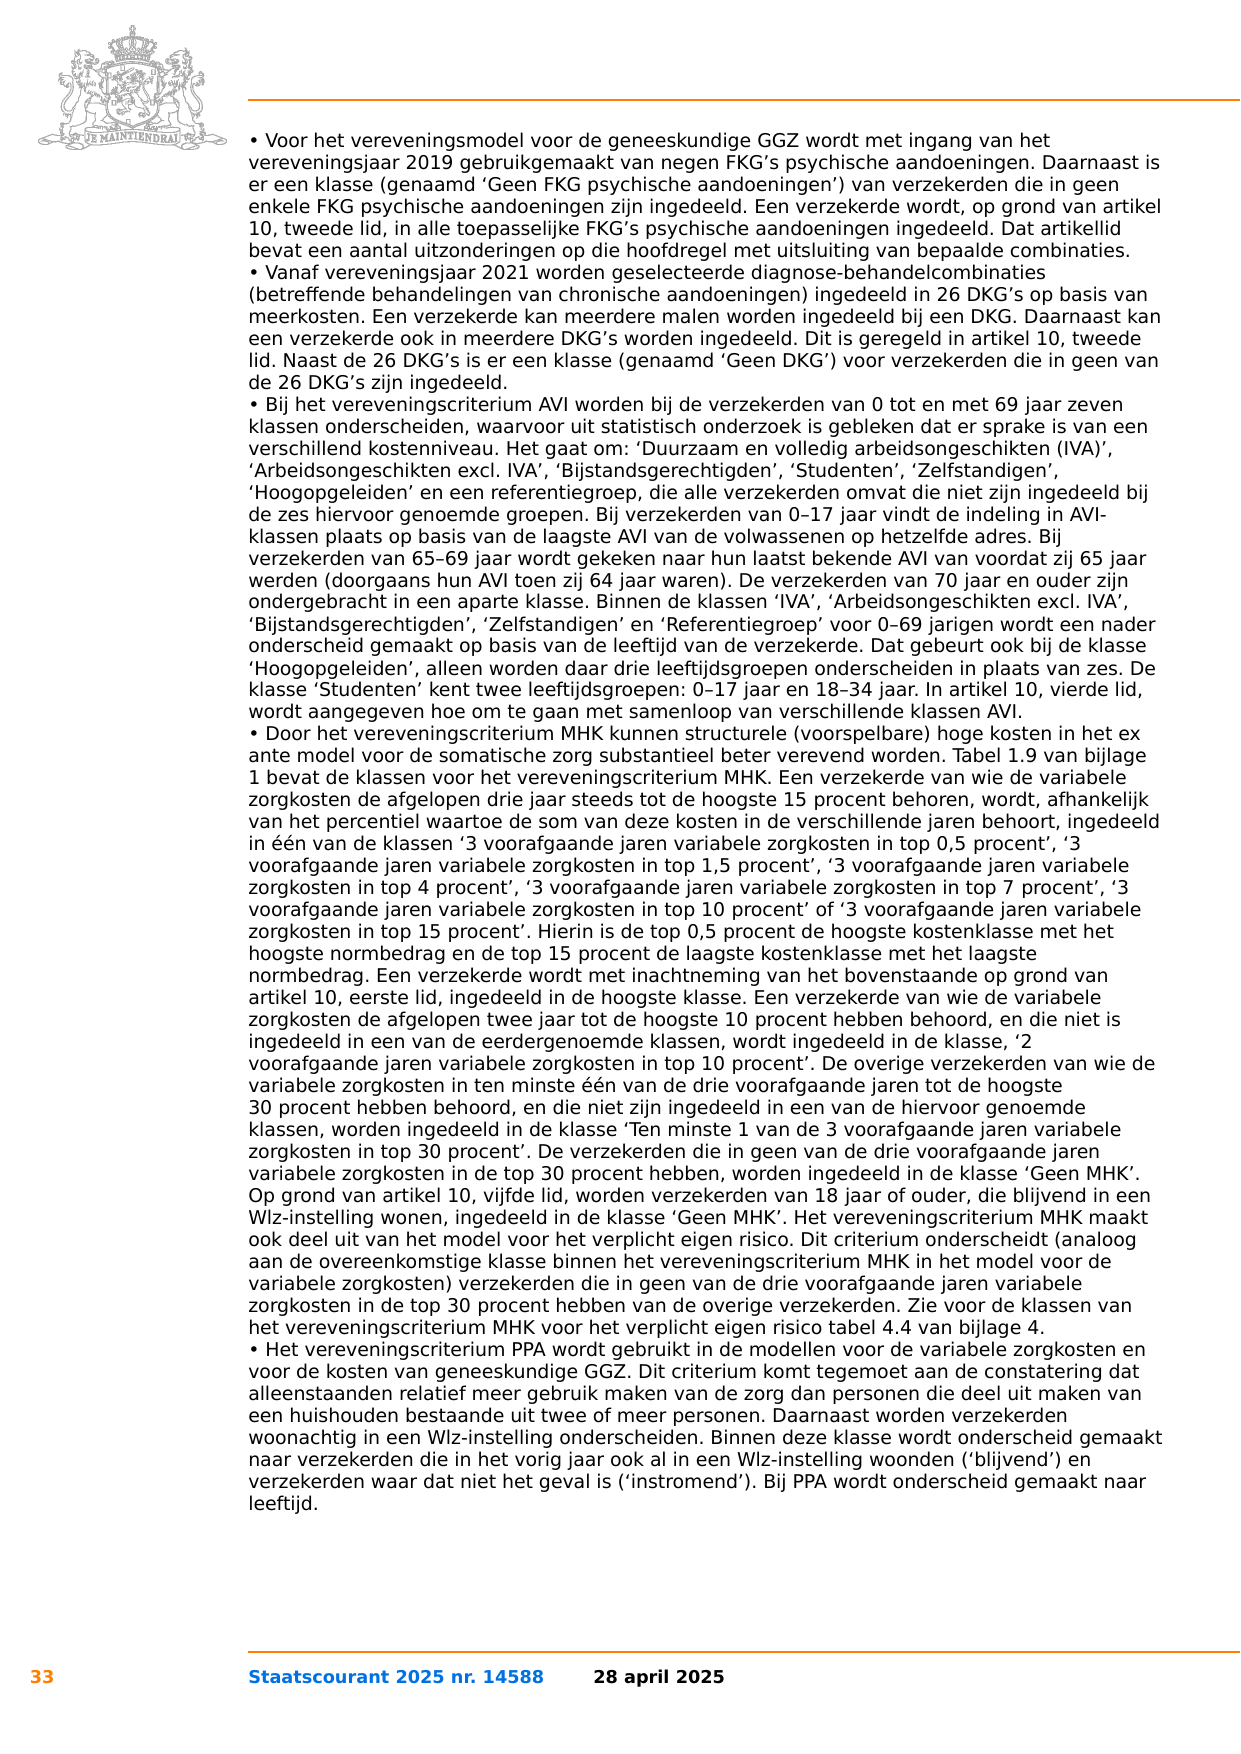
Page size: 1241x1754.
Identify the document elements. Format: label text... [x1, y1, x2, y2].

text • Het vereveningscriterium PPA wordt gebruikt in de modellen voor de variabele zorgkosten en voor de kosten van geneeskundige GGZ. Dit criterium komt tegemoet aan de constatering dat alleenstaanden relatief meer gebruik maken van de zorg dan personen die deel uit maken van een huishouden bestaande uit twee of meer personen. Daarnaast worden verzekerden woonachtig in een Wlz-instelling onderscheiden. Binnen deze klasse wordt onderscheid gemaakt naar verzekerden die in het vorig jaar ook al in een Wlz-instelling woonden (‘blijvend’) en verzekerden waar dat niet het geval is (‘instromend’). Bij PPA wordt onderscheid gemaakt naar leeftijd. [248, 1339, 1163, 1514]
text Op grond van artikel 10, vijfde lid, worden verzekerden van 18 jaar of ouder, die blijvend in een Wlz-instelling wonen, ingedeeld in de klasse ‘Geen MHK’. Het vereveningscriterium MHK maakt ook deel uit van het model voor het verplicht eigen risico. Dit criterium onderscheidt (analoog aan de overeenkomstige klasse binnen het vereveningscriterium MHK in het model voor de variabele zorgkosten) verzekerden die in geen van de drie voorafgaande jaren variabele zorgkosten in de top 30 procent hebben van de overige verzekerden. Zie voor de klassen van het vereveningscriterium MHK voor het verplicht eigen risico tabel 4.4 van bijlage 4. [248, 1185, 1163, 1339]
text • Voor het vereveningsmodel voor de geneeskundige GGZ wordt met ingang van het vereveningsjaar 2019 gebruikgemaakt van negen FKG’s psychische aandoeningen. Daarnaast is er een klasse (genaamd ‘Geen FKG psychische aandoeningen’) van verzekerden die in geen enkele FKG psychische aandoeningen zijn ingedeeld. Een verzekerde wordt, op grond van artikel 10, tweede lid, in alle toepasselijke FKG’s psychische aandoeningen ingedeeld. Dat artikellid bevat een aantal uitzonderingen op die hoofdregel met uitsluiting van bepaalde combinaties. [248, 130, 1163, 262]
text • Bij het vereveningscriterium AVI worden bij de verzekerden van 0 tot en met 69 jaar zeven klassen onderscheiden, waarvoor uit statistisch onderzoek is gebleken dat er sprake is van een verschillend kostenniveau. Het gaat om: ‘Duurzaam en volledig arbeidsongeschikten (IVA)’, ‘Arbeidsongeschikten excl. IVA’, ‘Bijstandsgerechtigden’, ‘Studenten’, ‘Zelfstandigen’, ‘Hoogopgeleiden’ en een referentiegroep, die alle verzekerden omvat die niet zijn ingedeeld bij de zes hiervoor genoemde groepen. Bij verzekerden van 0–17 jaar vindt de indeling in AVI-klassen plaats op basis van de laagste AVI van de volwassenen op hetzelfde adres. Bij verzekerden van 65–69 jaar wordt gekeken naar hun laatst bekende AVI van voordat zij 65 jaar werden (doorgaans hun AVI toen zij 64 jaar waren). De verzekerden van 70 jaar en ouder zijn ondergebracht in een aparte klasse. Binnen de klassen ‘IVA’, ‘Arbeidsongeschikten excl. IVA’, ‘Bijstandsgerechtigden’, ‘Zelfstandigen’ en ‘Referentiegroep’ voor 0–69 jarigen wordt een nader onderscheid gemaakt op basis van de leeftijd van de verzekerde. Dat gebeurt ook bij de klasse ‘Hoogopgeleiden’, alleen worden daar drie leeftijdsgroepen onderscheiden in plaats van zes. De klasse ‘Studenten’ kent twee leeftijdsgroepen: 0–17 jaar en 18–34 jaar. In artikel 10, vierde lid, wordt aangegeven hoe om te gaan met samenloop van verschillende klassen AVI. [248, 394, 1163, 723]
text • Door het vereveningscriterium MHK kunnen structurele (voorspelbare) hoge kosten in het ex ante model voor de somatische zorg substantieel beter verevend worden. Tabel 1.9 van bijlage 1 bevat de klassen voor het vereveningscriterium MHK. Een verzekerde van wie de variabele zorgkosten de afgelopen drie jaar steeds tot de hoogste 15 procent behoren, wordt, afhankelijk van het percentiel waartoe de som van deze kosten in de verschillende jaren behoort, ingedeeld in één van de klassen ‘3 voorafgaande jaren variabele zorgkosten in top 0,5 procent’, ‘3 voorafgaande jaren variabele zorgkosten in top 1,5 procent’, ‘3 voorafgaande jaren variabele zorgkosten in top 4 procent’, ‘3 voorafgaande jaren variabele zorgkosten in top 7 procent’, ‘3 voorafgaande jaren variabele zorgkosten in top 10 procent’ of ‘3 voorafgaande jaren variabele zorgkosten in top 15 procent’. Hierin is de top 0,5 procent de hoogste kostenklasse met het hoogste normbedrag en de top 15 procent de laagste kostenklasse met het laagste normbedrag. Een verzekerde wordt met inachtneming van het bovenstaande op grond van artikel 10, eerste lid, ingedeeld in de hoogste klasse. Een verzekerde van wie de variabele zorgkosten de afgelopen twee jaar tot de hoogste 10 procent hebben behoord, en die niet is ingedeeld in een van de eerdergenoemde klassen, wordt ingedeeld in de klasse, ‘2 voorafgaande jaren variabele zorgkosten in top 10 procent’. De overige verzekerden van wie de variabele zorgkosten in ten minste één van de drie voorafgaande jaren tot de hoogste 30 procent hebben behoord, en die niet zijn ingedeeld in een van de hiervoor genoemde klassen, worden ingedeeld in de klasse ‘Ten minste 1 van de 3 voorafgaande jaren variabele zorgkosten in top 30 procent’. De verzekerden die in geen van de drie voorafgaande jaren variabele zorgkosten in de top 30 procent hebben, worden ingedeeld in de klasse ‘Geen MHK’. [248, 723, 1163, 1185]
picture [38, 25, 227, 150]
text • Vanaf vereveningsjaar 2021 worden geselecteerde diagnose-behandelcombinaties (betreffende behandelingen van chronische aandoeningen) ingedeeld in 26 DKG’s op basis van meerkosten. Een verzekerde kan meerdere malen worden ingedeeld bij een DKG. Daarnaast kan een verzekerde ook in meerdere DKG’s worden ingedeeld. Dit is geregeld in artikel 10, tweede lid. Naast de 26 DKG’s is er een klasse (genaamd ‘Geen DKG’) voor verzekerden die in geen van de 26 DKG’s zijn ingedeeld. [248, 262, 1163, 394]
